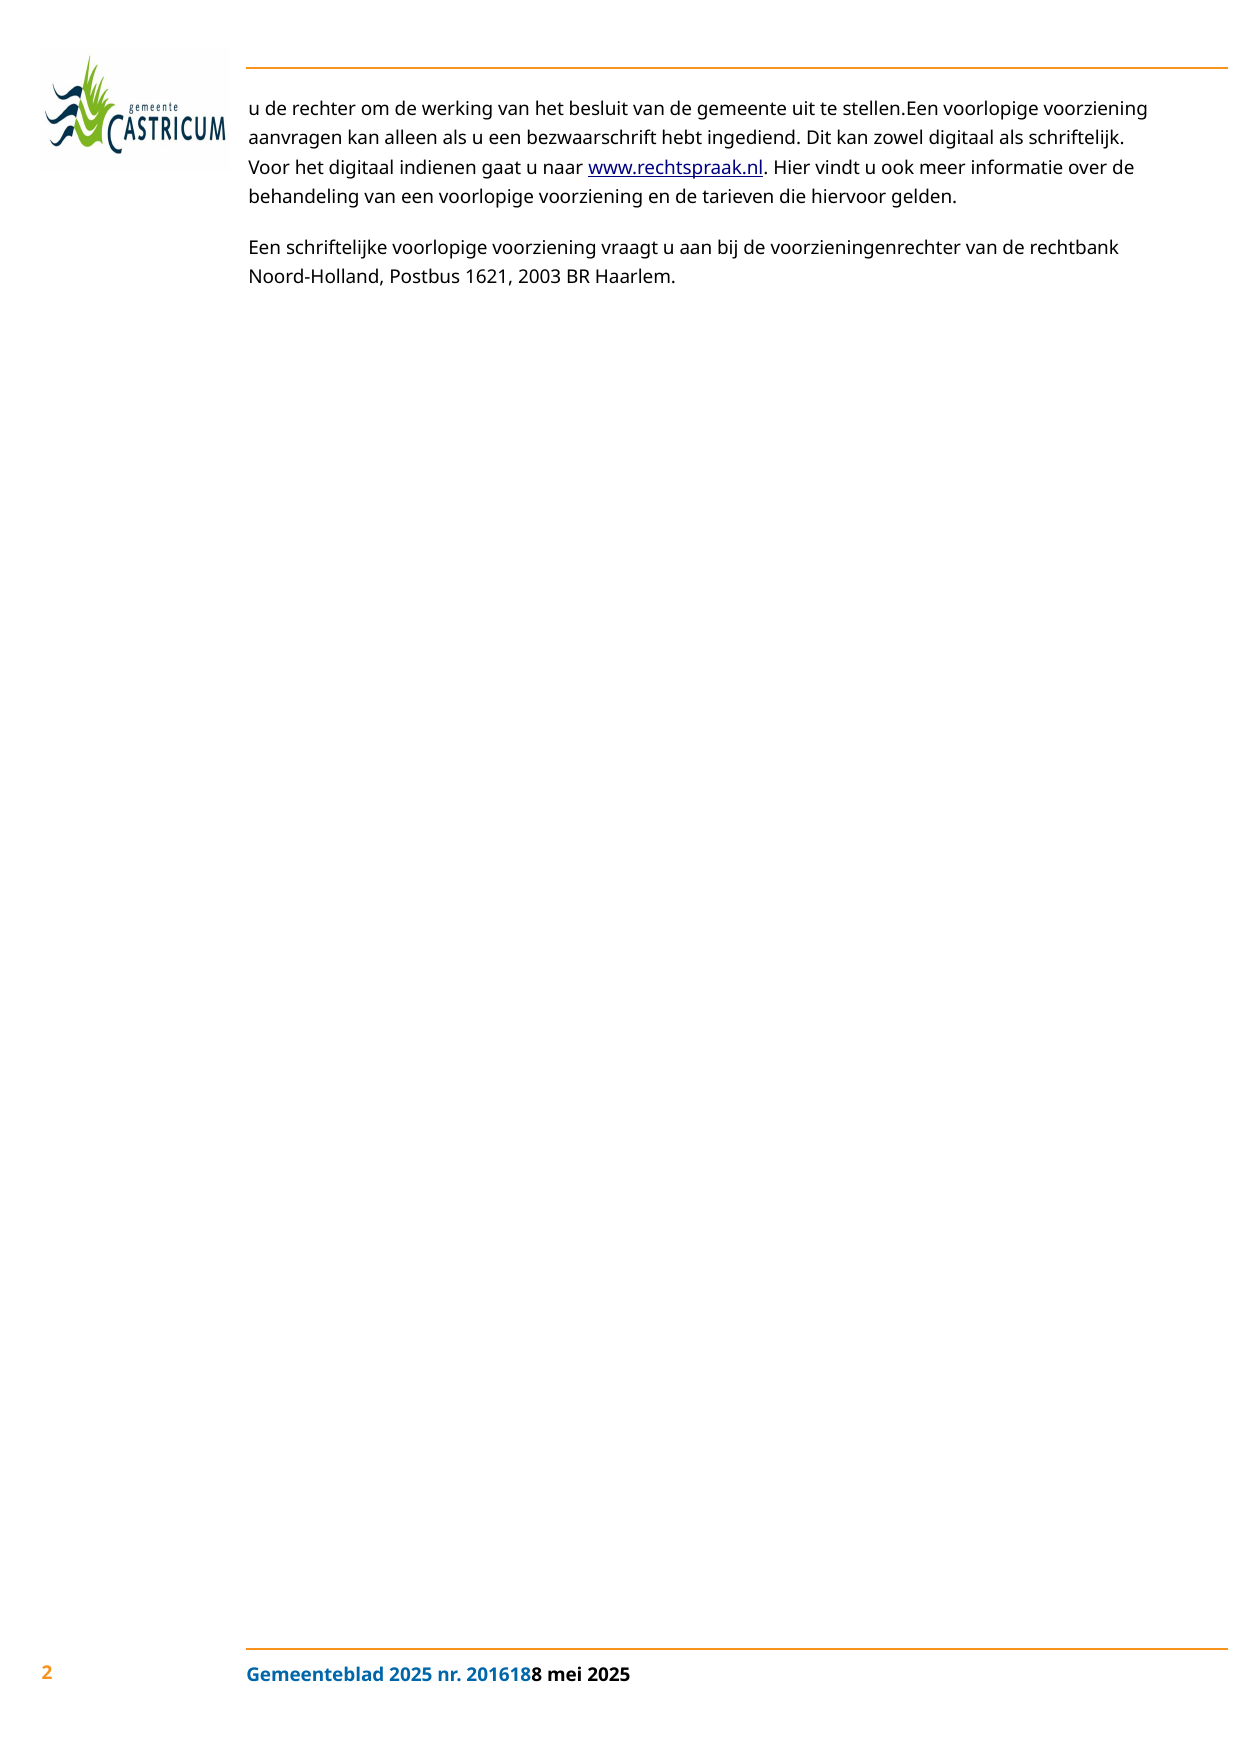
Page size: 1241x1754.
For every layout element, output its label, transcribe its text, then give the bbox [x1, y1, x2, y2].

text Een schriftelijke voorlopige voorziening vraagt u aan bij de voorzieningenrechter van de rechtbank Noord-Holland, Postbus 1621, 2003 BR Haarlem. [248, 234, 1152, 289]
picture [41, 47, 231, 172]
text u de rechter om de werking van het besluit van de gemeente uit te stellen.Een voorlopige voorziening aanvragen kan alleen als u een bezwaarschrift hebt ingediend. Dit kan zowel digitaal als schriftelijk. Voor het digitaal indienen gaat u naar www.rechtspraak.nl. Hier vindt u ook meer informatie over de behandeling van een voorlopige voorziening en de tarieven die hiervoor gelden. [248, 95, 1152, 209]
